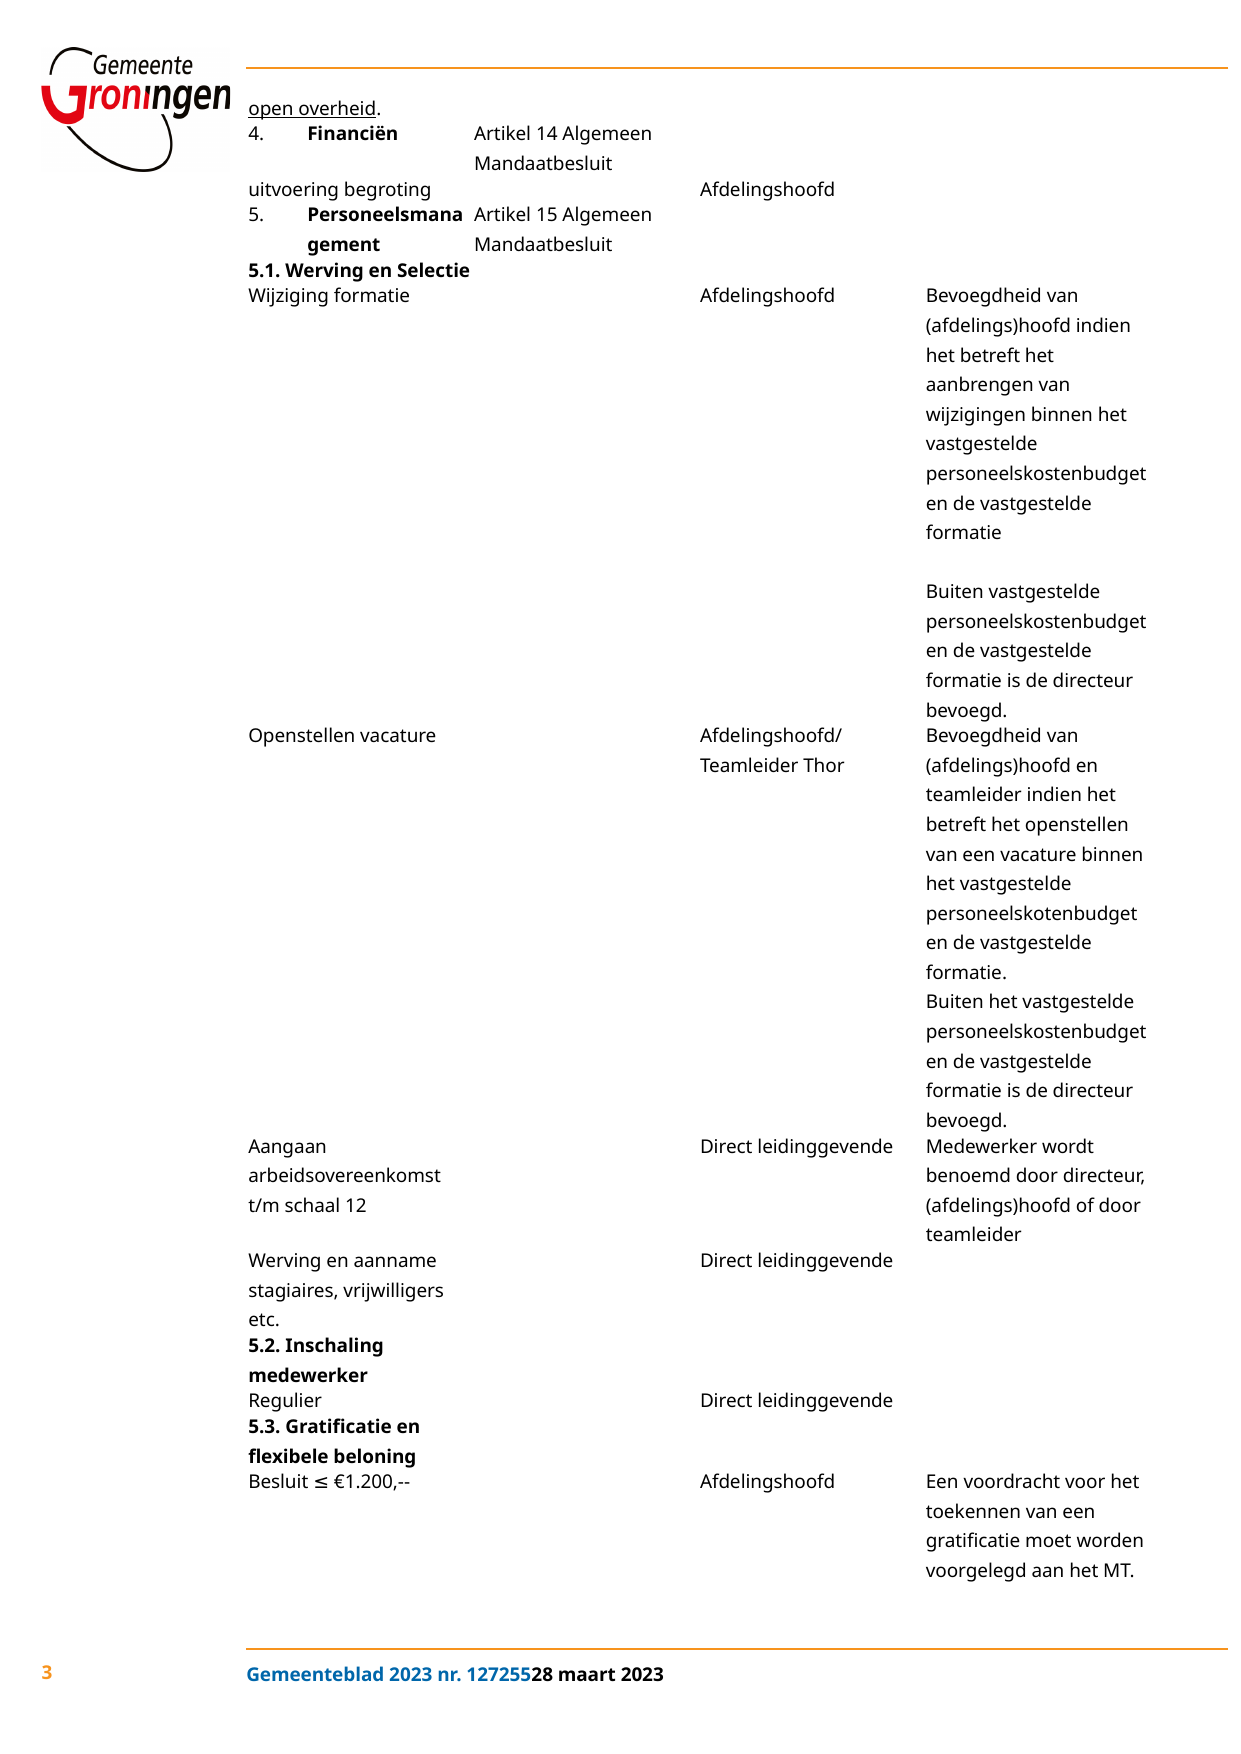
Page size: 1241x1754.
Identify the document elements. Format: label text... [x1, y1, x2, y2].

table_cell [474, 1332, 700, 1387]
table_cell Afdelingshoofd [700, 1469, 926, 1583]
table_cell uitvoering begroting [248, 176, 474, 202]
table_cell [474, 1133, 700, 1247]
table_cell 5.2. Inschaling medewerker [248, 1332, 474, 1387]
picture [41, 47, 231, 172]
table_cell open overheid. [248, 95, 474, 121]
table_cell 5.1. Werving en Selectie [248, 257, 474, 283]
table_cell Wijziging formatie [248, 283, 474, 722]
table_cell Bevoegdheid van (afdelings)hoofd indien het betreft het aanbrengen van wijzigingen binnen het vastgestelde personeelskostenbudget en de vastgestelde formatie Buiten vastgestelde personeelskostenbudget en de vastgestelde formatie is de directeur bevoegd. [926, 283, 1152, 722]
table_cell Direct leidinggevende [700, 1133, 926, 1247]
table_cell [474, 1388, 700, 1413]
table_cell [926, 1247, 1152, 1332]
table_cell [926, 1388, 1152, 1413]
table_cell [474, 257, 700, 283]
table_cell [474, 176, 700, 202]
table_cell [700, 95, 926, 121]
table_cell Financiën [248, 121, 474, 176]
table_cell [926, 257, 1152, 283]
table_cell Afdelingshoofd [700, 176, 926, 202]
table_cell [700, 257, 926, 283]
table_cell Medewerker wordt benoemd door directeur, (afdelings)hoofd of door teamleider [926, 1133, 1152, 1247]
table_cell Bevoegdheid van (afdelings)hoofd en teamleider indien het betreft het openstellen van een vacature binnen het vastgestelde personeelskotenbudget en de vastgestelde formatie. Buiten het vastgestelde personeelskostenbudget en de vastgestelde formatie is de directeur bevoegd. [926, 723, 1152, 1133]
table_cell Een voordracht voor het toekennen van een gratificatie moet worden voorgelegd aan het MT. [926, 1469, 1152, 1583]
table_cell Personeelsmanagement [248, 202, 474, 257]
table_cell Openstellen vacature [248, 723, 474, 1133]
table_cell [700, 202, 926, 257]
table_cell [474, 1247, 700, 1332]
table_cell [474, 283, 700, 722]
table_cell 5.3. Gratificatie en flexibele beloning [248, 1413, 474, 1468]
table_cell Afdelingshoofd [700, 283, 926, 722]
table_cell Artikel 14 Algemeen Mandaatbesluit [474, 121, 700, 176]
table_cell [474, 95, 700, 121]
table_cell [700, 121, 926, 176]
table_cell [474, 1413, 700, 1468]
table_cell [474, 1469, 700, 1583]
table_cell [926, 121, 1152, 176]
table_cell [926, 95, 1152, 121]
table_cell Afdelingshoofd/ Teamleider Thor [700, 723, 926, 1133]
table_cell [700, 1332, 926, 1387]
table_cell [926, 176, 1152, 202]
table_cell [926, 202, 1152, 257]
table_cell [700, 1413, 926, 1468]
table_cell Besluit ≤ €1.200,-- [248, 1469, 474, 1583]
table_cell Aangaan arbeidsovereenkomst t/m schaal 12 [248, 1133, 474, 1247]
table_cell [926, 1332, 1152, 1387]
table_cell Regulier [248, 1388, 474, 1413]
table_cell [926, 1413, 1152, 1468]
table_cell Direct leidinggevende [700, 1388, 926, 1413]
table_cell Direct leidinggevende [700, 1247, 926, 1332]
table_cell Artikel 15 Algemeen Mandaatbesluit [474, 202, 700, 257]
table_cell [474, 723, 700, 1133]
table_cell Werving en aanname stagiaires, vrijwilligers etc. [248, 1247, 474, 1332]
